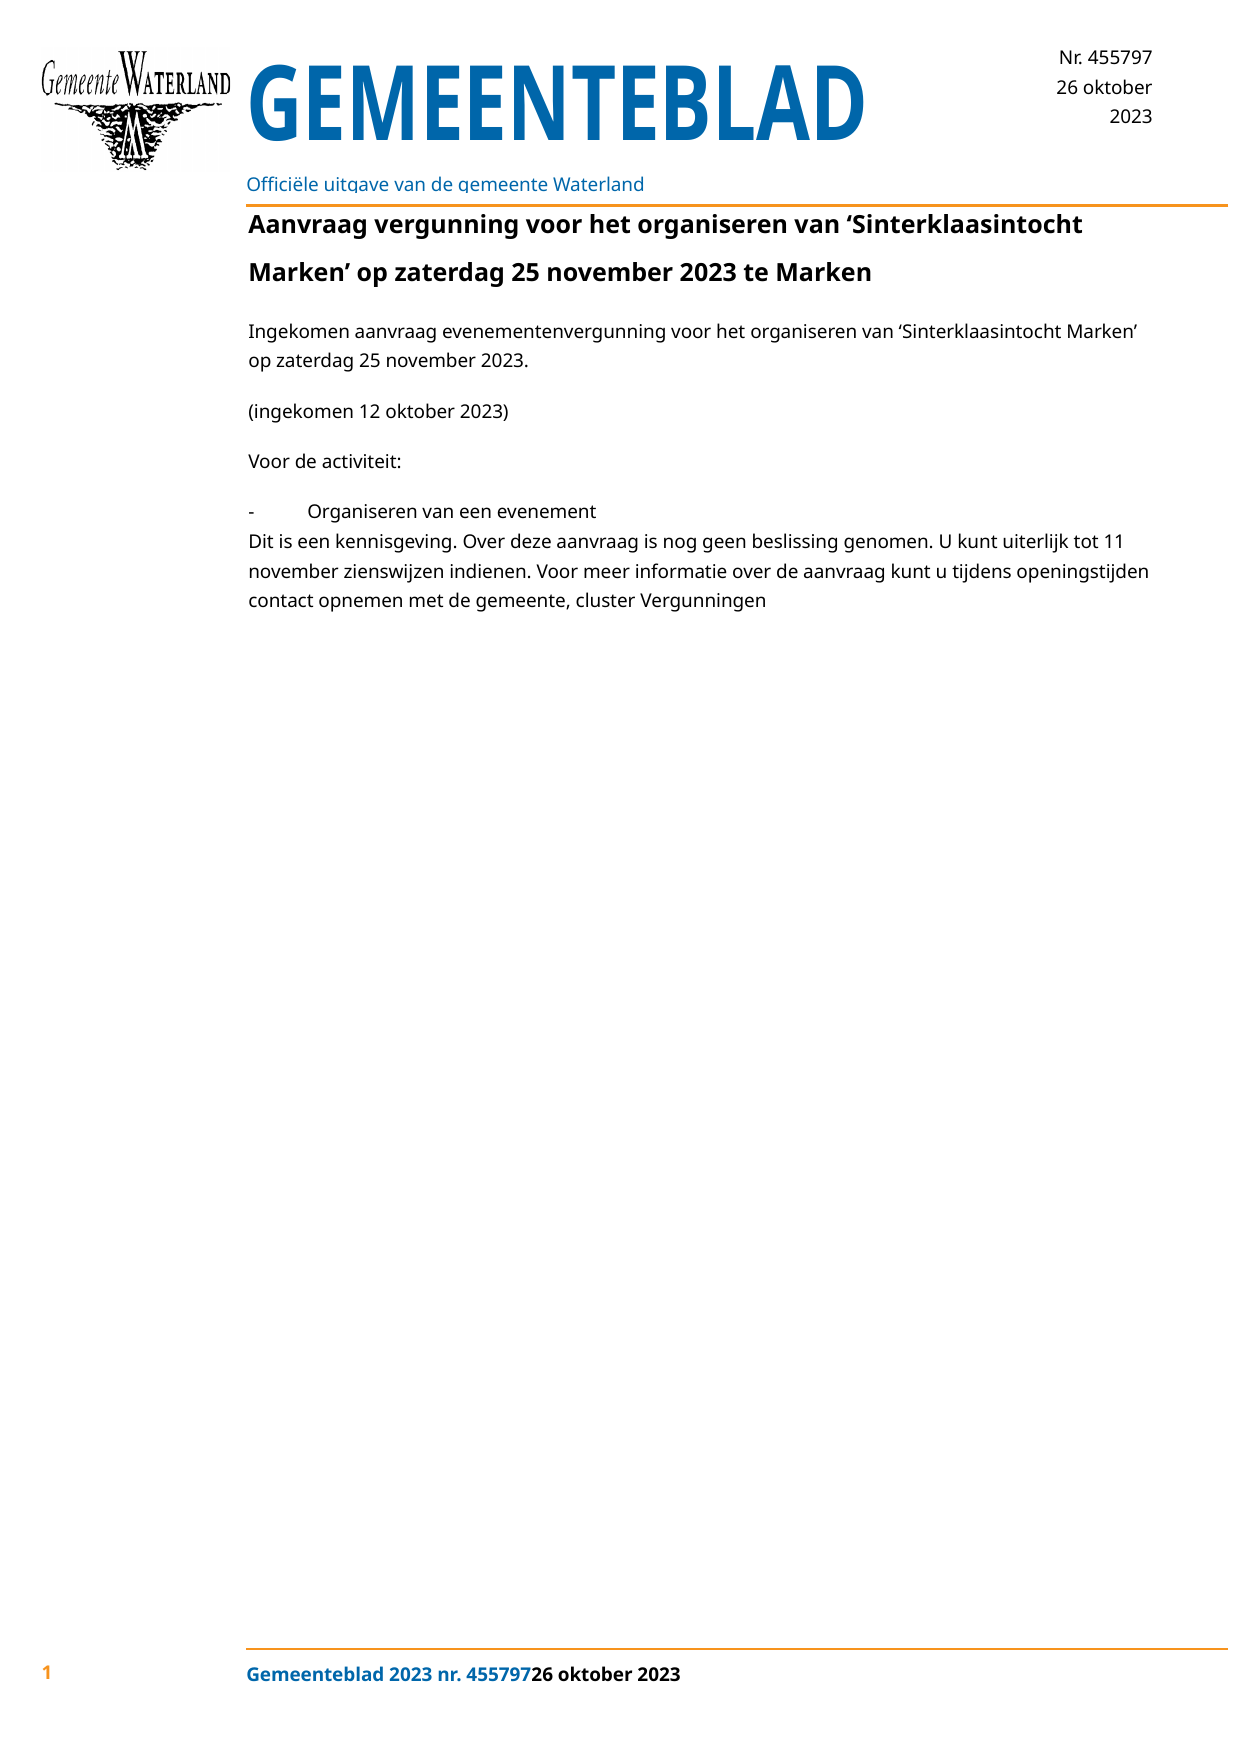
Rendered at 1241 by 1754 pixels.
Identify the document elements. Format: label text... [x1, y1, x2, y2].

text Dit is een kennisgeving. Over deze aanvraag is nog geen beslissing genomen. U kunt uiterlijk tot 11 november zienswijzen indienen. Voor meer informatie over de aanvraag kunt u tijdens openingstijden contact opnemen met de gemeente, cluster Vergunningen [248, 528, 1152, 613]
list Organiseren van een evenement [248, 499, 1152, 524]
text Aanvraag vergunning voor het organiseren van ‘Sinterklaasintocht Marken’ op zaterdag 25 november 2023 te Marken [248, 207, 1152, 288]
text Ingekomen aanvraag evenementenvergunning voor het organiseren van ‘Sinterklaasintocht Marken’ op zaterdag 25 november 2023. [248, 318, 1152, 373]
text Voor de activiteit: [248, 448, 1152, 474]
picture [41, 47, 231, 172]
text (ingekomen 12 oktober 2023) [248, 398, 1152, 424]
